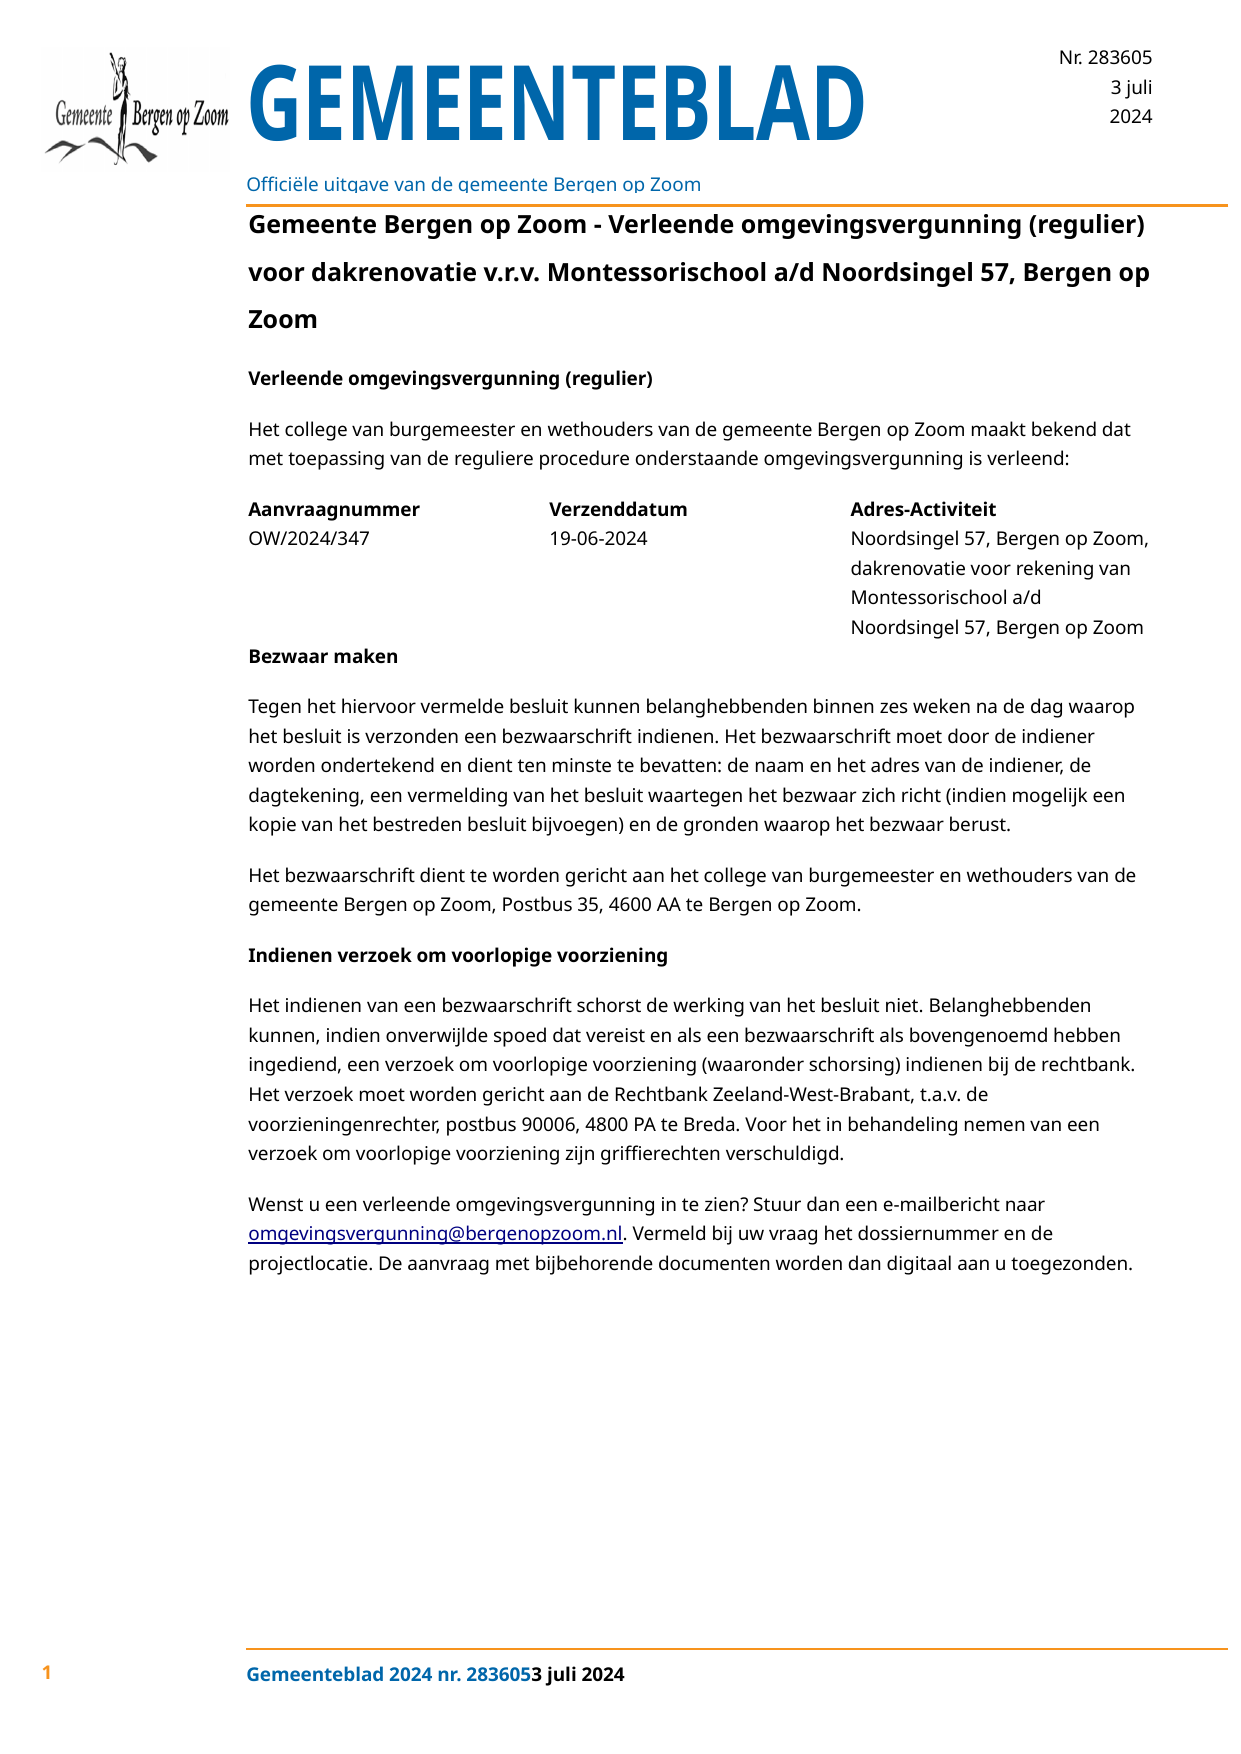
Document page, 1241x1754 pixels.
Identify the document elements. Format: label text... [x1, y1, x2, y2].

text Het college van burgemeester en wethouders van de gemeente Bergen op Zoom maakt bekend dat met toepassing van de reguliere procedure onderstaande omgevingsvergunning is verleend: [248, 416, 1152, 471]
table_header Adres-Activiteit [850, 496, 1152, 522]
table_header Aanvraagnummer [248, 496, 549, 522]
picture [41, 47, 231, 172]
text Gemeente Bergen op Zoom - Verleende omgevingsvergunning (regulier) voor dakrenovatie v.r.v. Montessorischool a/d Noordsingel 57, Bergen op Zoom [248, 207, 1152, 336]
table_header OW/2024/347 [248, 525, 549, 639]
text Verleende omgevingsvergunning (regulier) [248, 366, 1152, 391]
text Het bezwaarschrift dient te worden gericht aan het college van burgemeester en wethouders van de gemeente Bergen op Zoom, Postbus 35, 4600 AA te Bergen op Zoom. [248, 862, 1152, 917]
table_header Noordsingel 57, Bergen op Zoom, dakrenovatie voor rekening van Montessorischool a/d Noordsingel 57, Bergen op Zoom [850, 525, 1152, 639]
text Het indienen van een bezwaarschrift schorst de werking van het besluit niet. Belanghebbenden kunnen, indien onverwijlde spoed dat vereist en als een bezwaarschrift als bovengenoemd hebben ingediend, een verzoek om voorlopige voorziening (waaronder schorsing) indienen bij de rechtbank. Het verzoek moet worden gericht aan de Rechtbank Zeeland-West-Brabant, t.a.v. de voorzieningenrechter, postbus 90006, 4800 PA te Breda. Voor het in behandeling nemen van een verzoek om voorlopige voorziening zijn griffierechten verschuldigd. [248, 992, 1152, 1166]
text Indienen verzoek om voorlopige voorziening [248, 942, 1152, 968]
table_header Verzenddatum [549, 496, 850, 522]
text Tegen het hiervoor vermelde besluit kunnen belanghebbenden binnen zes weken na de dag waarop het besluit is verzonden een bezwaarschrift indienen. Het bezwaarschrift moet door de indiener worden ondertekend en dient ten minste te bevatten: de naam en het adres van de indiener, de dagtekening, een vermelding van het besluit waartegen het bezwaar zich richt (indien mogelijk een kopie van het bestreden besluit bijvoegen) en de gronden waarop het bezwaar berust. [248, 693, 1152, 837]
text Bezwaar maken [248, 643, 1152, 668]
text Wenst u een verleende omgevingsvergunning in te zien? Stuur dan een e-mailbericht naar omgevingsvergunning@bergenopzoom.nl. Vermeld bij uw vraag het dossiernummer en de projectlocatie. De aanvraag met bijbehorende documenten worden dan digitaal aan u toegezonden. [248, 1191, 1152, 1276]
table_header 19-06-2024 [549, 525, 850, 639]
